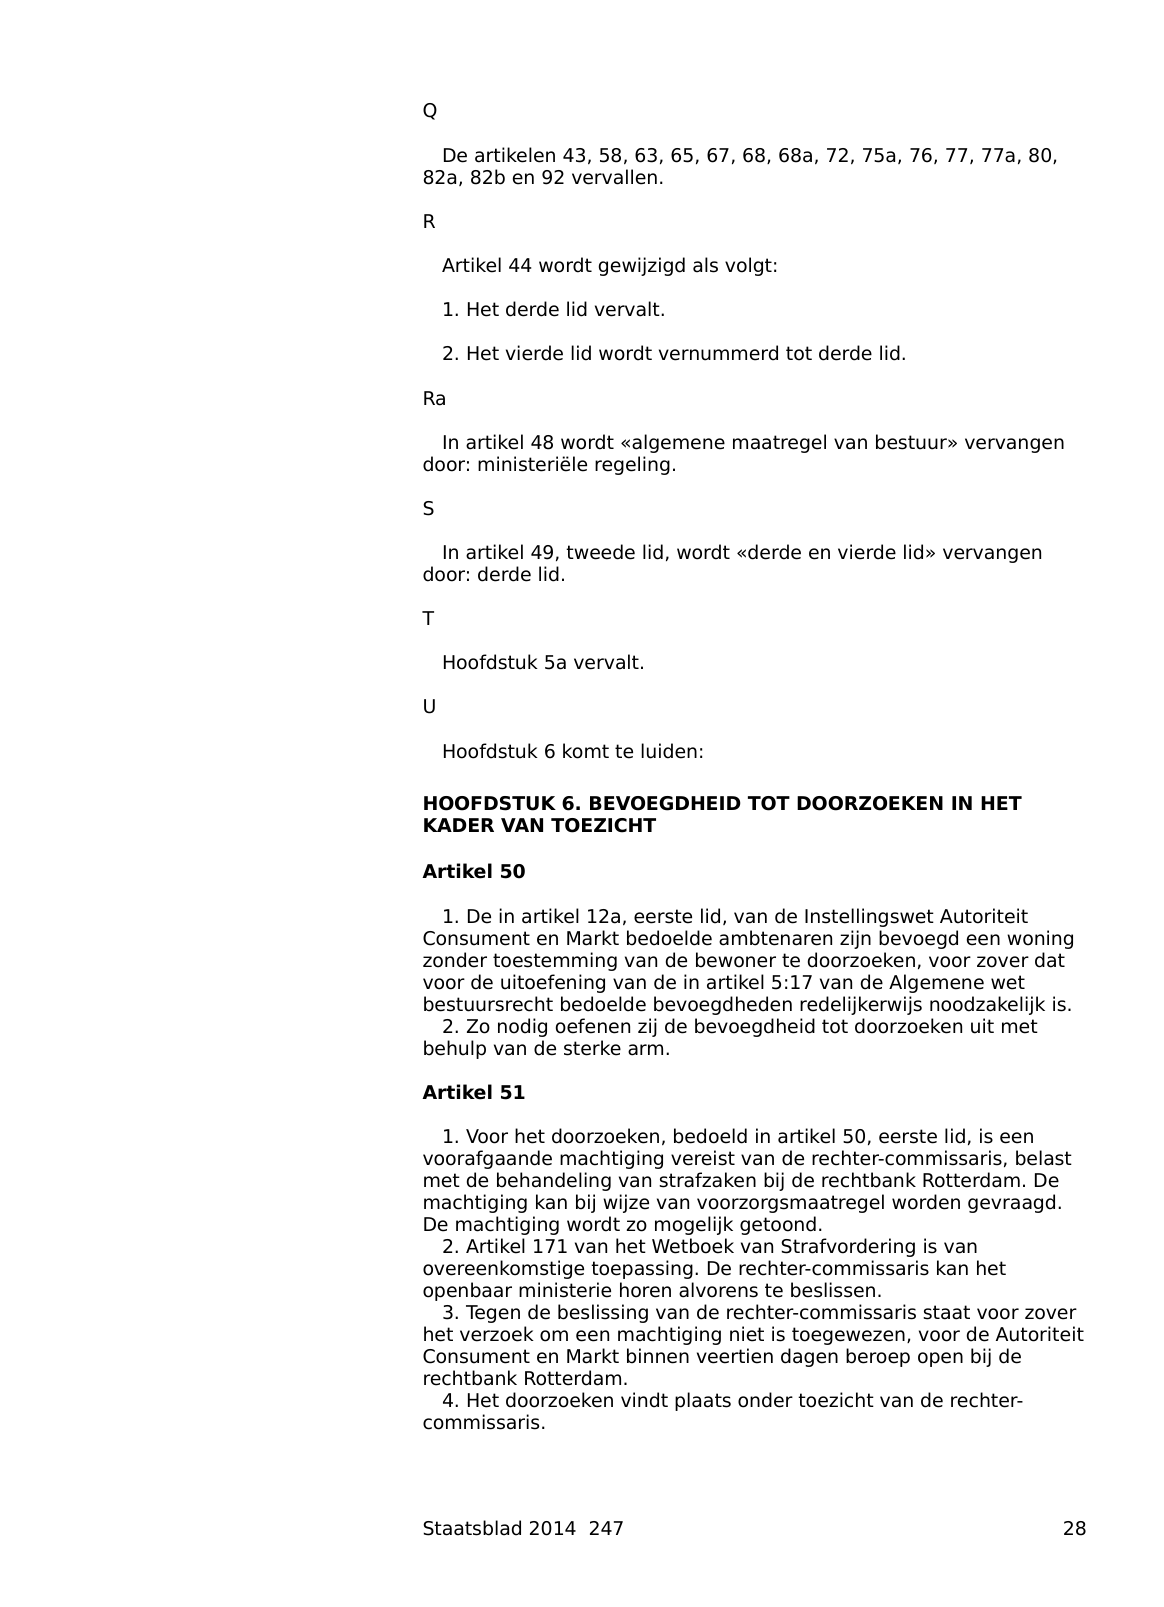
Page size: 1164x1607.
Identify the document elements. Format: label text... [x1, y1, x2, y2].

text U [422, 696, 1087, 718]
text 2. Artikel 171 van het Wetboek van Strafvordering is van overeenkomstige toepassing. De rechter-commissaris kan het openbaar ministerie horen alvorens te beslissen. [422, 1236, 1087, 1302]
text In artikel 48 wordt «algemene maatregel van bestuur» vervangen door: ministeriële regeling. [422, 432, 1087, 476]
text Ra [422, 387, 1087, 409]
text T [422, 608, 1087, 630]
text Artikel 44 wordt gewijzigd als volgt: [422, 255, 1087, 277]
text In artikel 49, tweede lid, wordt «derde en vierde lid» vervangen door: derde lid. [422, 542, 1087, 586]
subtitle HOOFDSTUK 6. BEVOEGDHEID TOT DOORZOEKEN IN HET KADER VAN TOEZICHT [422, 792, 1087, 836]
text 4. Het doorzoeken vindt plaats onder toezicht van de rechter-commissaris. [422, 1389, 1087, 1433]
text 1. Het derde lid vervalt. [422, 299, 1087, 321]
text 2. Zo nodig oefenen zij de bevoegdheid tot doorzoeken uit met behulp van de sterke arm. [422, 1016, 1087, 1059]
text 2. Het vierde lid wordt vernummerd tot derde lid. [422, 343, 1087, 365]
text Hoofdstuk 5a vervalt. [422, 652, 1087, 674]
text S [422, 498, 1087, 520]
text 1. Voor het doorzoeken, bedoeld in artikel 50, eerste lid, is een voorafgaande machtiging vereist van de rechter-commissaris, belast met de behandeling van strafzaken bij de rechtbank Rotterdam. De machtiging kan bij wijze van voorzorgsmaatregel worden gevraagd. De machtiging wordt zo mogelijk getoond. [422, 1126, 1087, 1236]
text Q [422, 100, 1087, 122]
text R [422, 211, 1087, 233]
text 1. De in artikel 12a, eerste lid, van de Instellingswet Autoriteit Consument en Markt bedoelde ambtenaren zijn bevoegd een woning zonder toestemming van de bewoner te doorzoeken, voor zover dat voor de uitoefening van de in artikel 5:17 van de Algemene wet bestuursrecht bedoelde bevoegdheden redelijkerwijs noodzakelijk is. [422, 906, 1087, 1016]
subtitle Artikel 51 [422, 1082, 1087, 1104]
text De artikelen 43, 58, 63, 65, 67, 68, 68a, 72, 75a, 76, 77, 77a, 80, 82a, 82b en 92 vervallen. [422, 144, 1087, 188]
text Hoofdstuk 6 komt te luiden: [422, 741, 1087, 762]
subtitle Artikel 50 [422, 861, 1087, 883]
text 3. Tegen de beslissing van de rechter-commissaris staat voor zover het verzoek om een machtiging niet is toegewezen, voor de Autoriteit Consument en Markt binnen veertien dagen beroep open bij de rechtbank Rotterdam. [422, 1302, 1087, 1389]
